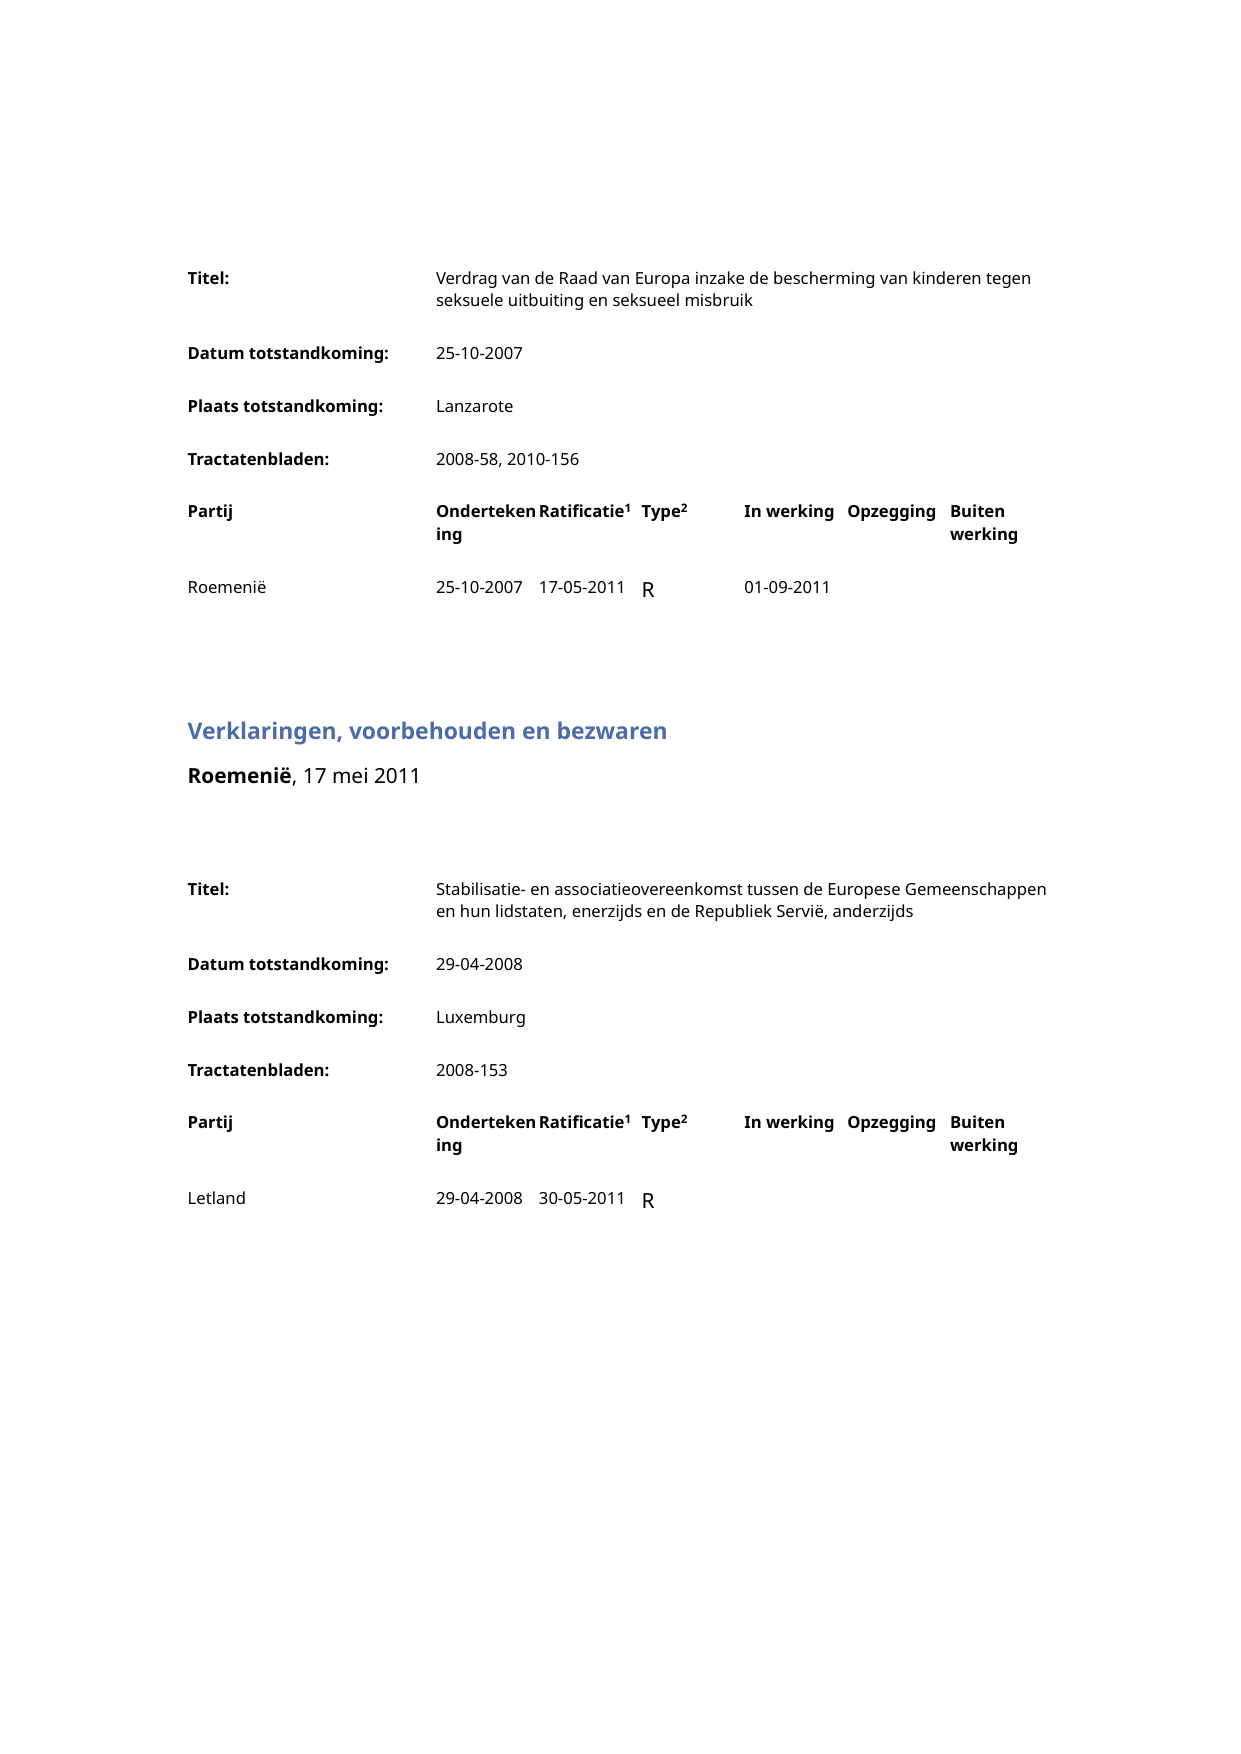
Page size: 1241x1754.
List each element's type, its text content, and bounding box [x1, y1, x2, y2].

table_cell Type2 [641, 500, 744, 575]
table_cell Partij [188, 500, 436, 575]
table_cell Plaats totstandkoming: [188, 1005, 436, 1058]
table_cell [950, 575, 1053, 634]
table_cell Datum totstandkoming: [188, 342, 436, 394]
table_cell Lanzarote [436, 395, 1053, 447]
table_cell Ondertekening [436, 1111, 539, 1186]
table_cell 25-10-2007 [436, 342, 1053, 394]
table_cell Ratificatie1 [539, 1111, 641, 1186]
table_cell R [641, 1186, 744, 1245]
table_cell 2008-153 [436, 1058, 1053, 1111]
table_cell In werking [744, 500, 847, 575]
table_cell 01-09-2011 [744, 575, 847, 634]
table_cell 29-04-2008 [436, 953, 1053, 1005]
table_cell Roemenië [188, 575, 436, 634]
table_header Titel: [188, 877, 436, 953]
text Roemenië, 17 mei 2011 [187, 761, 1053, 789]
table_cell Datum totstandkoming: [188, 953, 436, 1005]
table_cell R [641, 575, 744, 634]
table_cell Ratificatie1 [539, 500, 641, 575]
table_cell [847, 1186, 950, 1245]
table_cell Letland [188, 1186, 436, 1245]
table_cell Tractatenbladen: [188, 447, 436, 500]
table_cell Buiten werking [950, 1111, 1053, 1186]
table_cell Buiten werking [950, 500, 1053, 575]
table_cell [744, 1186, 847, 1245]
table_cell Type2 [641, 1111, 744, 1186]
table_cell Ondertekening [436, 500, 539, 575]
table_cell In werking [744, 1111, 847, 1186]
table_cell 2008-58, 2010-156 [436, 447, 1053, 500]
table_cell Opzegging [847, 1111, 950, 1186]
table_cell 25-10-2007 [436, 575, 539, 634]
table_cell Plaats totstandkoming: [188, 395, 436, 447]
table_cell Luxemburg [436, 1005, 1053, 1058]
table_cell Partij [188, 1111, 436, 1186]
table_cell Opzegging [847, 500, 950, 575]
table_cell Tractatenbladen: [188, 1058, 436, 1111]
table_header Stabilisatie- en associatieovereenkomst tussen de Europese Gemeenschappen en hun lidstaten, enerzijds en de Republiek Servië, anderzijds [436, 877, 1053, 953]
subtitle Verklaringen, voorbehouden en bezwaren [187, 715, 1053, 746]
table_cell [950, 1186, 1053, 1245]
table_cell 30-05-2011 [539, 1186, 641, 1245]
table_cell [847, 575, 950, 634]
table_header Titel: [188, 266, 436, 342]
table_cell 29-04-2008 [436, 1186, 539, 1245]
table_cell 17-05-2011 [539, 575, 641, 634]
table_header Verdrag van de Raad van Europa inzake de bescherming van kinderen tegen seksuele uitbuiting en seksueel misbruik [436, 266, 1053, 342]
